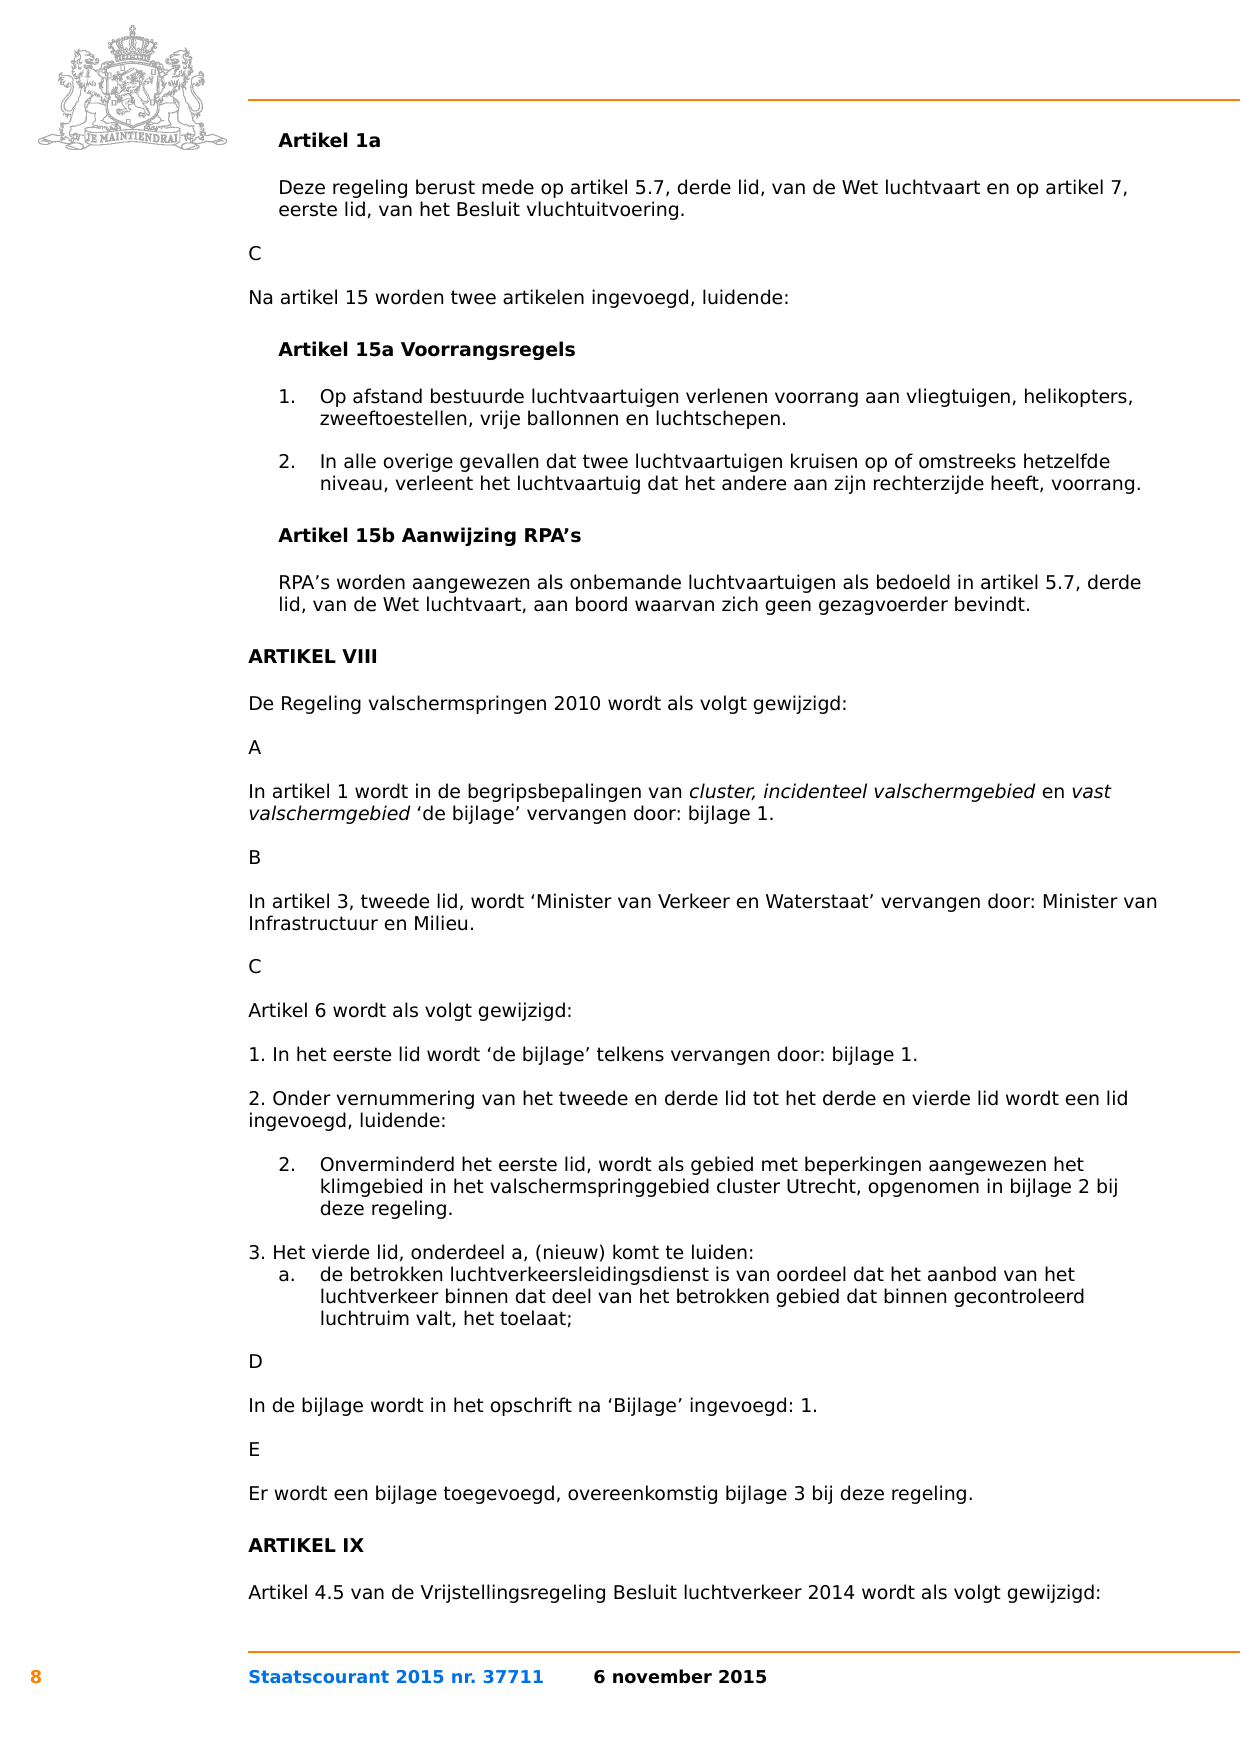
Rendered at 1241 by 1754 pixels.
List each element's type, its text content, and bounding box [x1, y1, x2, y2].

text 3. Het vierde lid, onderdeel a, (nieuw) komt te luiden: [248, 1242, 1163, 1264]
picture [38, 25, 227, 150]
text Artikel 6 wordt als volgt gewijzigd: [248, 1000, 1163, 1022]
text 2. Onverminderd het eerste lid, wordt als gebied met beperkingen aangewezen het klimgebied in het valschermspringgebied cluster Utrecht, opgenomen in bijlage 2 bij deze regeling. [278, 1154, 1163, 1220]
text 2. Onder vernummering van het tweede en derde lid tot het derde en vierde lid wordt een lid ingevoegd, luidende: [248, 1088, 1163, 1132]
text 2. In alle overige gevallen dat twee luchtvaartuigen kruisen op of omstreeks hetzelfde niveau, verleent het luchtvaartuig dat het andere aan zijn rechterzijde heeft, voorrang. [278, 451, 1163, 495]
text a. de betrokken luchtverkeersleidingsdienst is van oordeel dat het aanbod van het luchtverkeer binnen dat deel van het betrokken gebied dat binnen gecontroleerd luchtruim valt, het toelaat; [278, 1264, 1163, 1329]
subtitle Artikel 15b Aanwijzing RPA’s [278, 525, 1163, 547]
text 1. In het eerste lid wordt ‘de bijlage’ telkens vervangen door: bijlage 1. [248, 1044, 1163, 1066]
text C [248, 956, 1163, 978]
text Na artikel 15 worden twee artikelen ingevoegd, luidende: [248, 287, 1163, 308]
text D [248, 1351, 1163, 1373]
subtitle ARTIKEL IX [248, 1535, 1163, 1557]
text RPA’s worden aangewezen als onbemande luchtvaartuigen als bedoeld in artikel 5.7, derde lid, van de Wet luchtvaart, aan boord waarvan zich geen gezagvoerder bevindt. [278, 572, 1163, 616]
text De Regeling valschermspringen 2010 wordt als volgt gewijzigd: [248, 693, 1163, 715]
text E [248, 1439, 1163, 1461]
subtitle ARTIKEL VIII [248, 646, 1163, 668]
text In artikel 1 wordt in de begripsbepalingen van cluster, incidenteel valschermgebied en vast valschermgebied ‘de bijlage’ vervangen door: bijlage 1. [248, 781, 1163, 825]
text In de bijlage wordt in het opschrift na ‘Bijlage’ ingevoegd: 1. [248, 1395, 1163, 1417]
subtitle Artikel 15a Voorrangsregels [278, 338, 1163, 361]
text A [248, 737, 1163, 759]
text 1. Op afstand bestuurde luchtvaartuigen verlenen voorrang aan vliegtuigen, helikopters, zweeftoestellen, vrije ballonnen en luchtschepen. [278, 386, 1163, 429]
text In artikel 3, tweede lid, wordt ‘Minister van Verkeer en Waterstaat’ vervangen door: Minister van Infrastructuur en Milieu. [248, 891, 1163, 934]
text C [248, 243, 1163, 265]
text Deze regeling berust mede op artikel 5.7, derde lid, van de Wet luchtvaart en op artikel 7, eerste lid, van het Besluit vluchtuitvoering. [278, 177, 1163, 221]
text Artikel 4.5 van de Vrijstellingsregeling Besluit luchtverkeer 2014 wordt als volgt gewijzigd: [248, 1582, 1163, 1604]
text B [248, 847, 1163, 869]
text Er wordt een bijlage toegevoegd, overeenkomstig bijlage 3 bij deze regeling. [248, 1483, 1163, 1505]
subtitle Artikel 1a [278, 130, 1163, 152]
